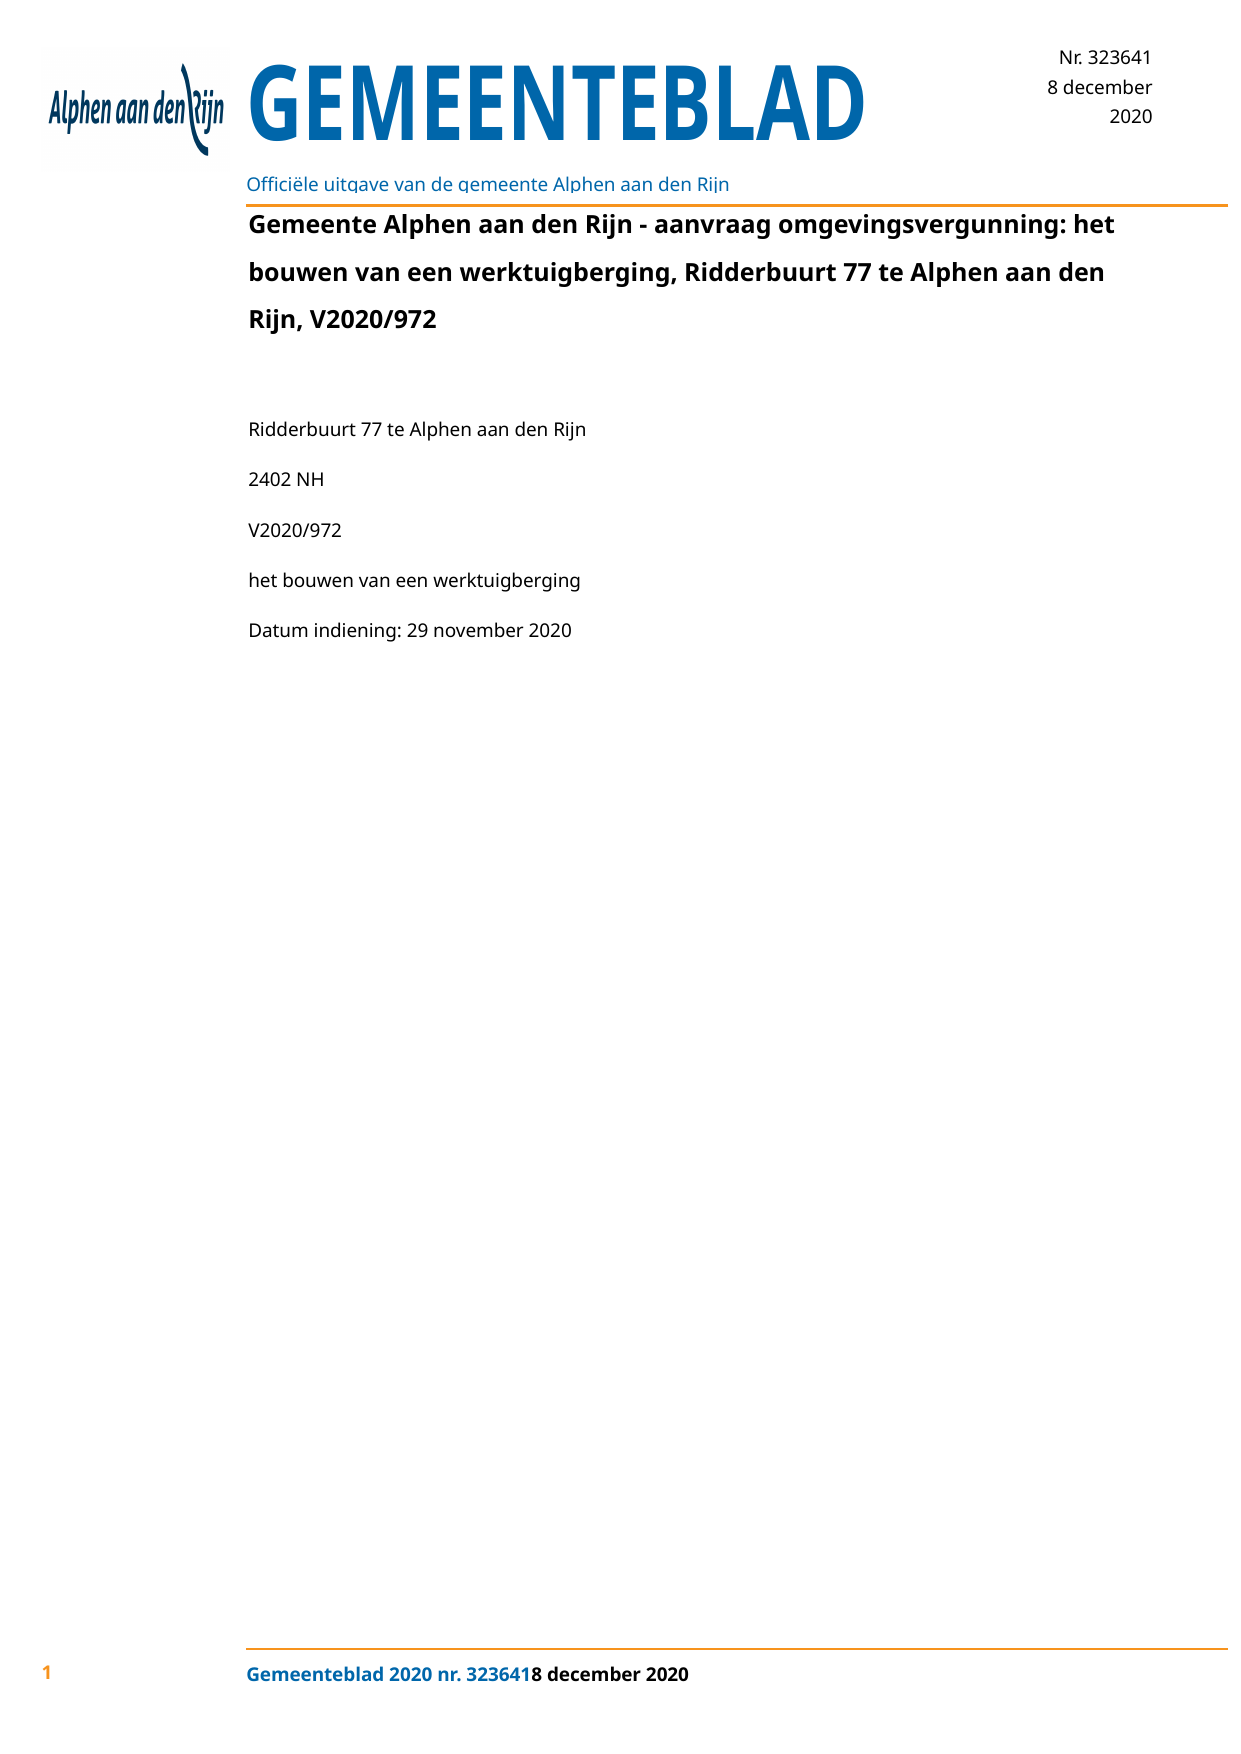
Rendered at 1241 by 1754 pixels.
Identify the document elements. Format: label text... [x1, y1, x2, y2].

text V2020/972 [248, 517, 1152, 542]
text Gemeente Alphen aan den Rijn - aanvraag omgevingsvergunning: het bouwen van een werktuigberging, Ridderbuurt 77 te Alphen aan den Rijn, V2020/972 [248, 207, 1152, 336]
text Ridderbuurt 77 te Alphen aan den Rijn [248, 416, 1152, 442]
picture [41, 47, 231, 172]
text het bouwen van een werktuigberging [248, 567, 1152, 593]
text 2402 NH [248, 466, 1152, 492]
text Datum indiening: 29 november 2020 [248, 618, 1152, 643]
